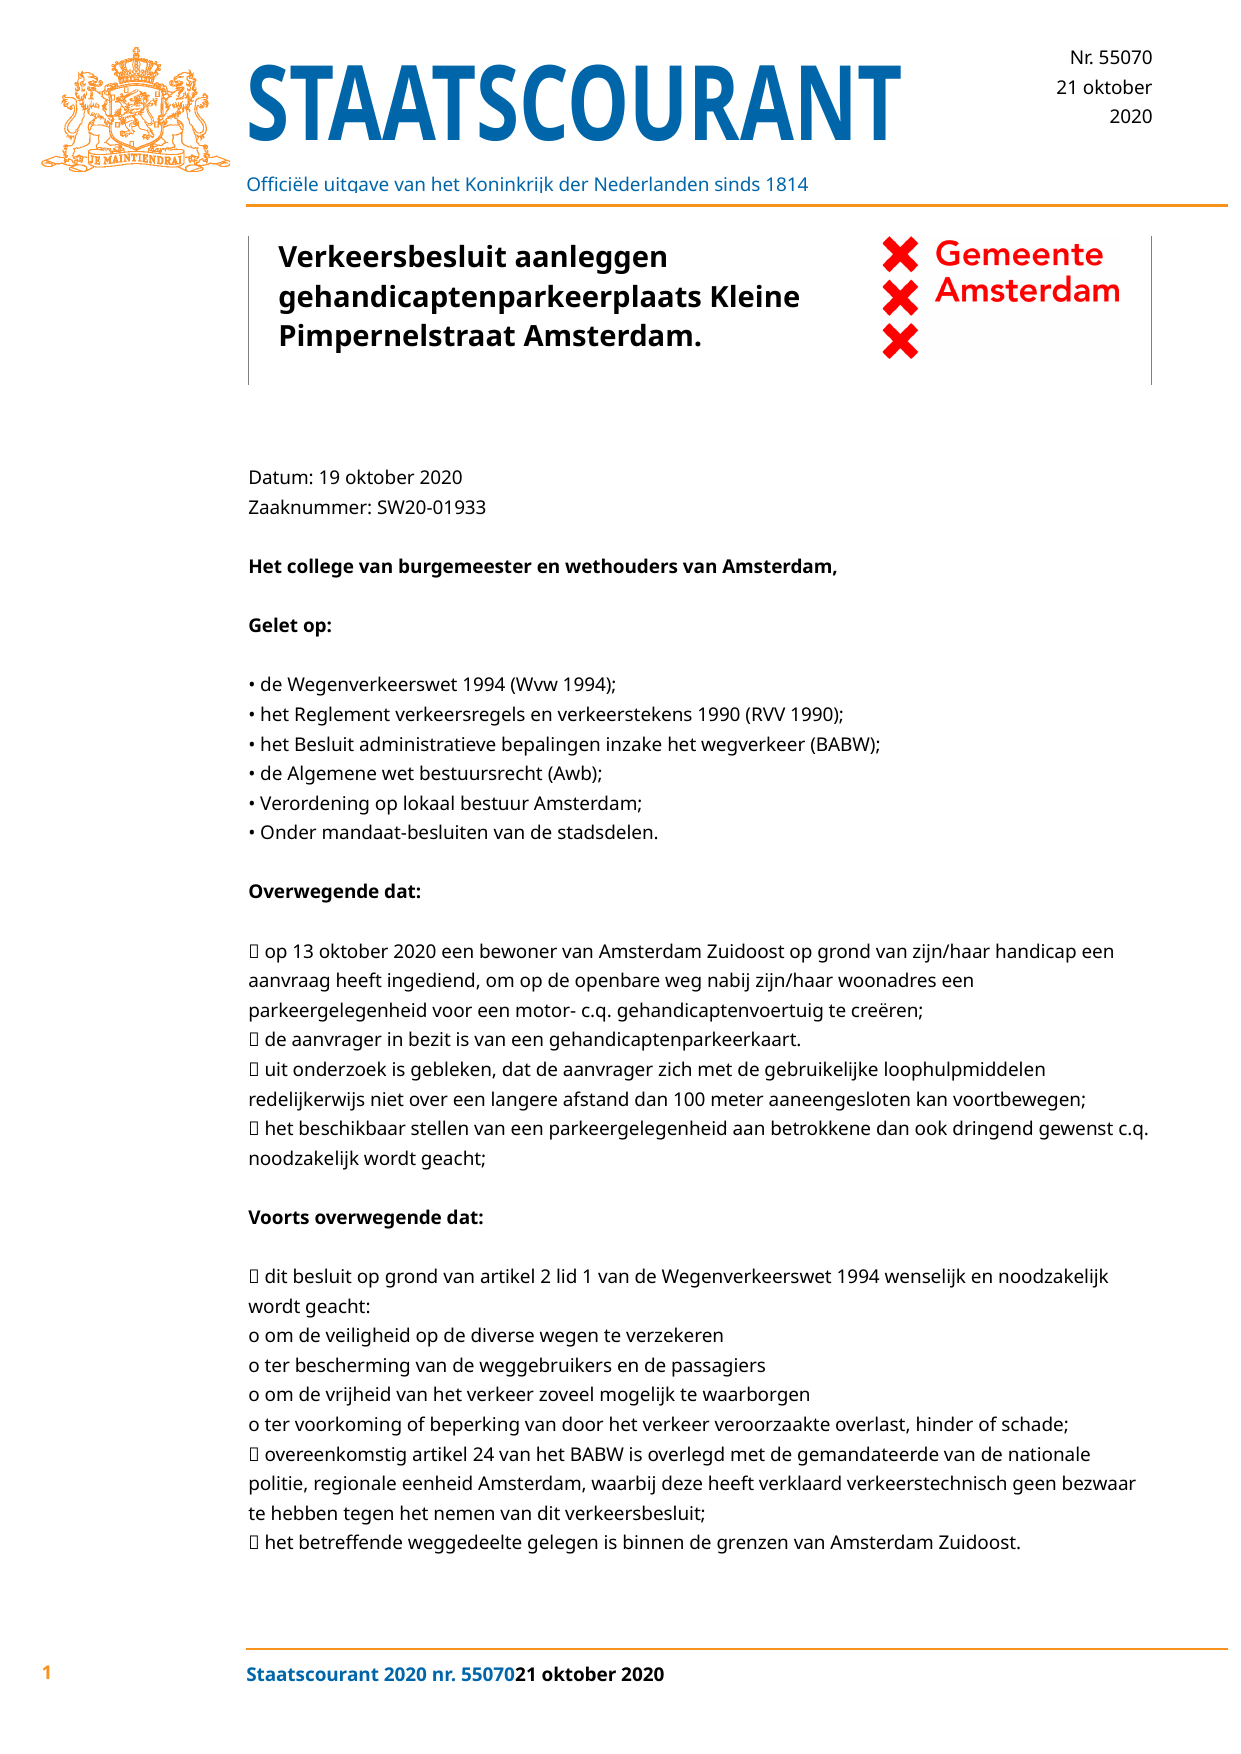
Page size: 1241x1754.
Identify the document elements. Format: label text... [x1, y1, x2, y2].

text o ter voorkoming of beperking van door het verkeer veroorzaakte overlast, hinder of schade; [248, 1411, 1152, 1437]
text o om de veiligheid op de diverse wegen te verzekeren [248, 1322, 1152, 1348]
text  de aanvrager in bezit is van een gehandicaptenparkeerkaart. [248, 1027, 1152, 1052]
text  dit besluit op grond van artikel 2 lid 1 van de Wegenverkeerswet 1994 wenselijk en noodzakelijk wordt geacht: [248, 1263, 1152, 1319]
text • het Reglement verkeersregels en verkeerstekens 1990 (RVV 1990); [248, 701, 1152, 727]
text • de Algemene wet bestuursrecht (Awb); [248, 760, 1152, 786]
text Het college van burgemeester en wethouders van Amsterdam, [248, 553, 1152, 579]
text • Onder mandaat-besluiten van de stadsdelen. [248, 819, 1152, 845]
text o ter bescherming van de weggebruikers en de passagiers [248, 1352, 1152, 1378]
table_header [850, 236, 1151, 385]
text  overeenkomstig artikel 24 van het BABW is overlegd met de gemandateerde van de nationale politie, regionale eenheid Amsterdam, waarbij deze heeft verklaard verkeerstechnisch geen bezwaar te hebben tegen het nemen van dit verkeersbesluit; [248, 1441, 1152, 1526]
text  het beschikbaar stellen van een parkeergelegenheid aan betrokkene dan ook dringend gewenst c.q. noodzakelijk wordt geacht; [248, 1115, 1152, 1171]
text • de Wegenverkeerswet 1994 (Wvw 1994); [248, 672, 1152, 697]
text Gelet op: [248, 612, 1152, 638]
text  uit onderzoek is gebleken, dat de aanvrager zich met de gebruikelijke loophulpmiddelen redelijkerwijs niet over een langere afstand dan 100 meter aaneengesloten kan voortbewegen; [248, 1056, 1152, 1112]
text Voorts overwegende dat: [248, 1204, 1152, 1230]
text • het Besluit administratieve bepalingen inzake het wegverkeer (BABW); [248, 731, 1152, 757]
text o om de vrijheid van het verkeer zoveel mogelijk te waarborgen [248, 1382, 1152, 1407]
picture [882, 236, 1119, 359]
text • Verordening op lokaal bestuur Amsterdam; [248, 790, 1152, 816]
text Datum: 19 oktober 2020 [248, 464, 1152, 490]
text  het betreffende weggedeelte gelegen is binnen de grenzen van Amsterdam Zuidoost. [248, 1529, 1152, 1555]
picture [41, 47, 231, 172]
text  op 13 oktober 2020 een bewoner van Amsterdam Zuidoost op grond van zijn/haar handicap een aanvraag heeft ingediend, om op de openbare weg nabij zijn/haar woonadres een parkeergelegenheid voor een motor- c.q. gehandicaptenvoertuig te creëren; [248, 938, 1152, 1023]
text Overwegende dat: [248, 879, 1152, 904]
text Zaaknummer: SW20-01933 [248, 494, 1152, 520]
table_header Verkeersbesluit aanleggen gehandicaptenparkeerplaats Kleine Pimpernelstraat Amsterdam. [249, 236, 850, 385]
